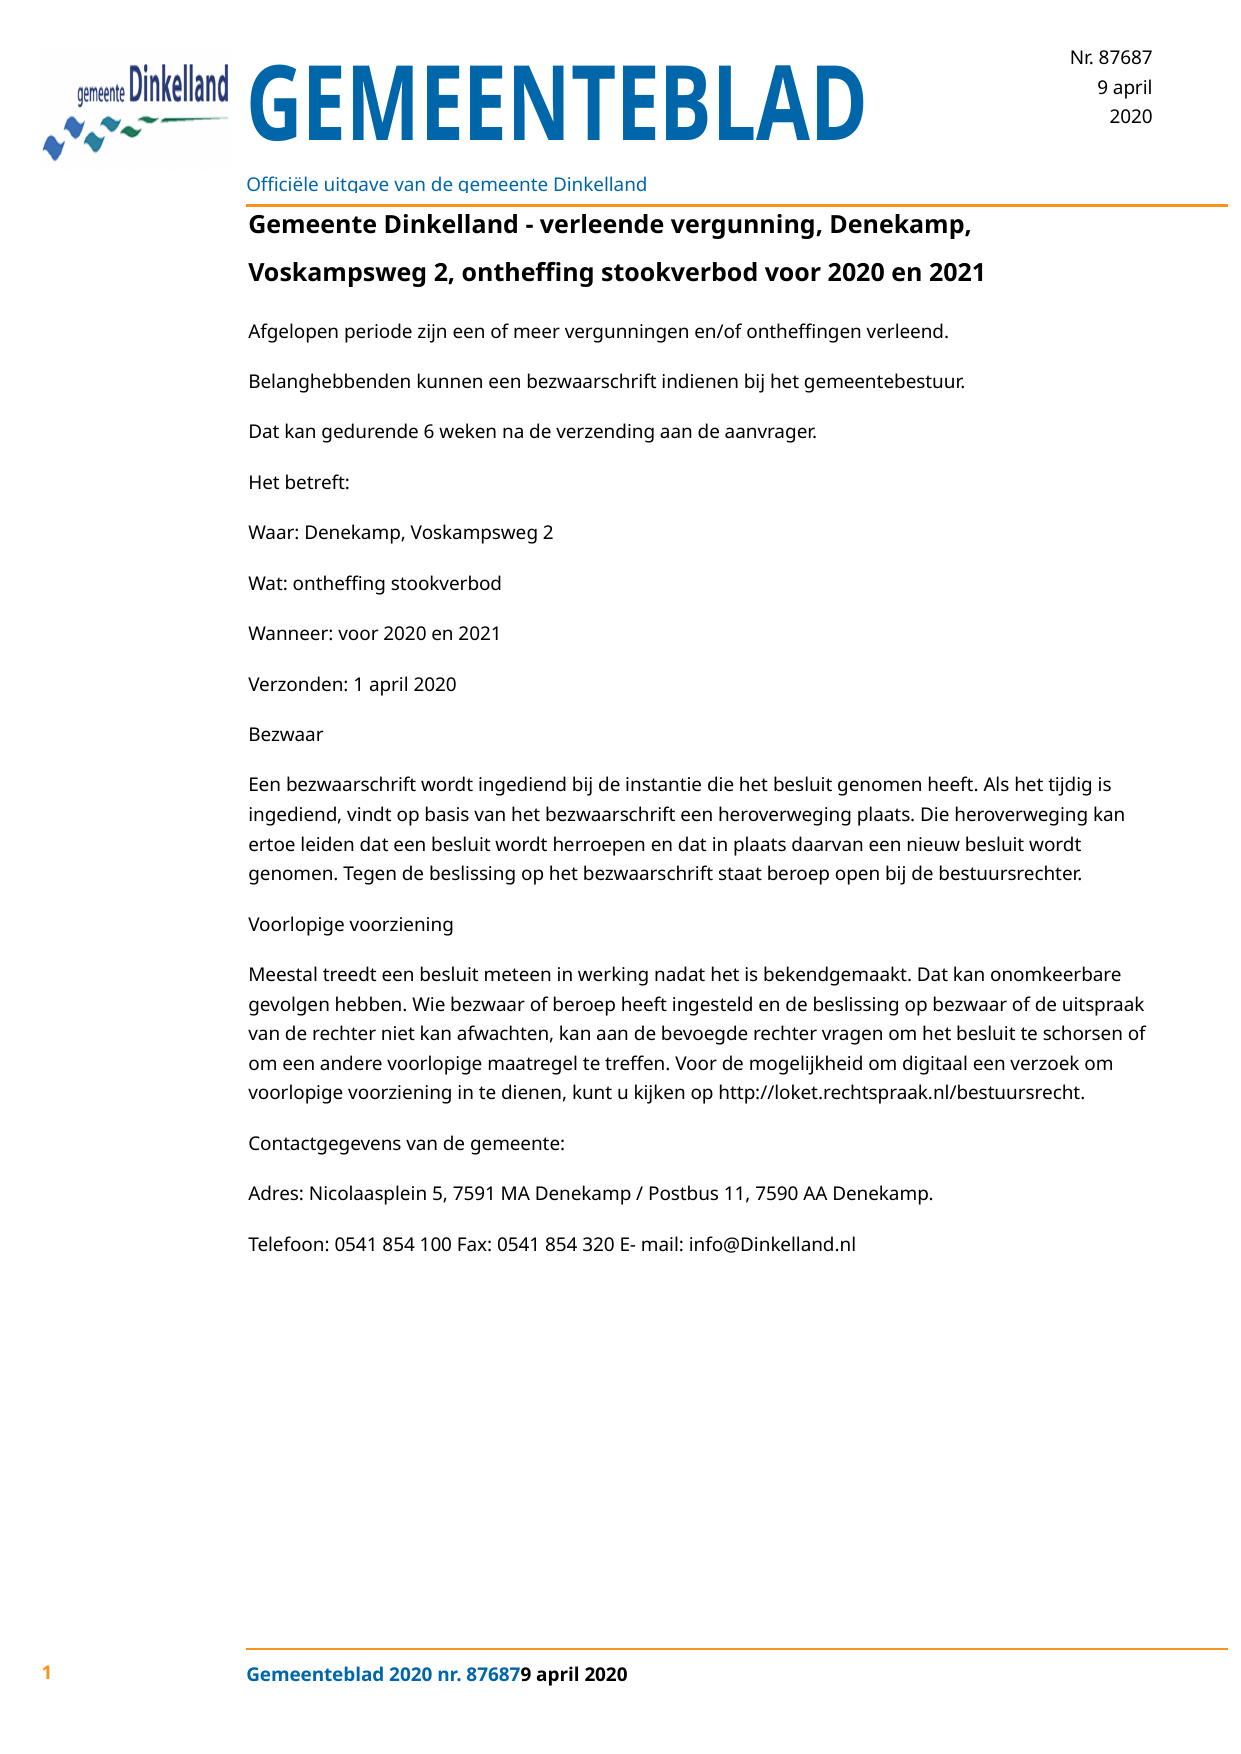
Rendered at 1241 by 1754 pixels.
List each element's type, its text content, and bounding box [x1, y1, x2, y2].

text Afgelopen periode zijn een of meer vergunningen en/of ontheffingen verleend. [248, 318, 1152, 344]
text Voorlopige voorziening [248, 911, 1152, 937]
picture [41, 47, 231, 172]
text Belanghebbenden kunnen een bezwaarschrift indienen bij het gemeentebestuur. [248, 368, 1152, 394]
text Dat kan gedurende 6 weken na de verzending aan de aanvrager. [248, 419, 1152, 444]
text Meestal treedt een besluit meteen in werking nadat het is bekendgemaakt. Dat kan onomkeerbare gevolgen hebben. Wie bezwaar of beroep heeft ingesteld en de beslissing op bezwaar of de uitspraak van de rechter niet kan afwachten, kan aan de bevoegde rechter vragen om het besluit te schorsen of om een andere voorlopige maatregel te treffen. Voor de mogelijkheid om digitaal een verzoek om voorlopige voorziening in te dienen, kunt u kijken op http://loket.rechtspraak.nl/bestuursrecht. [248, 961, 1152, 1105]
text Verzonden: 1 april 2020 [248, 671, 1152, 697]
text Waar: Denekamp, Voskampsweg 2 [248, 519, 1152, 545]
text Gemeente Dinkelland - verleende vergunning, Denekamp, Voskampsweg 2, ontheffing stookverbod voor 2020 en 2021 [248, 207, 1152, 288]
text Wanneer: voor 2020 en 2021 [248, 620, 1152, 646]
text Bezwaar [248, 721, 1152, 747]
text Wat: ontheffing stookverbod [248, 570, 1152, 596]
text Contactgegevens van de gemeente: [248, 1130, 1152, 1156]
text Het betreft: [248, 469, 1152, 495]
text Telefoon: 0541 854 100 Fax: 0541 854 320 E- mail: info@Dinkelland.nl [248, 1231, 1152, 1257]
text Adres: Nicolaasplein 5, 7591 MA Denekamp / Postbus 11, 7590 AA Denekamp. [248, 1180, 1152, 1206]
text Een bezwaarschrift wordt ingediend bij de instantie die het besluit genomen heeft. Als het tijdig is ingediend, vindt op basis van het bezwaarschrift een heroverweging plaats. Die heroverweging kan ertoe leiden dat een besluit wordt herroepen en dat in plaats daarvan een nieuw besluit wordt genomen. Tegen de beslissing op het bezwaarschrift staat beroep open bij de bestuursrechter. [248, 772, 1152, 886]
